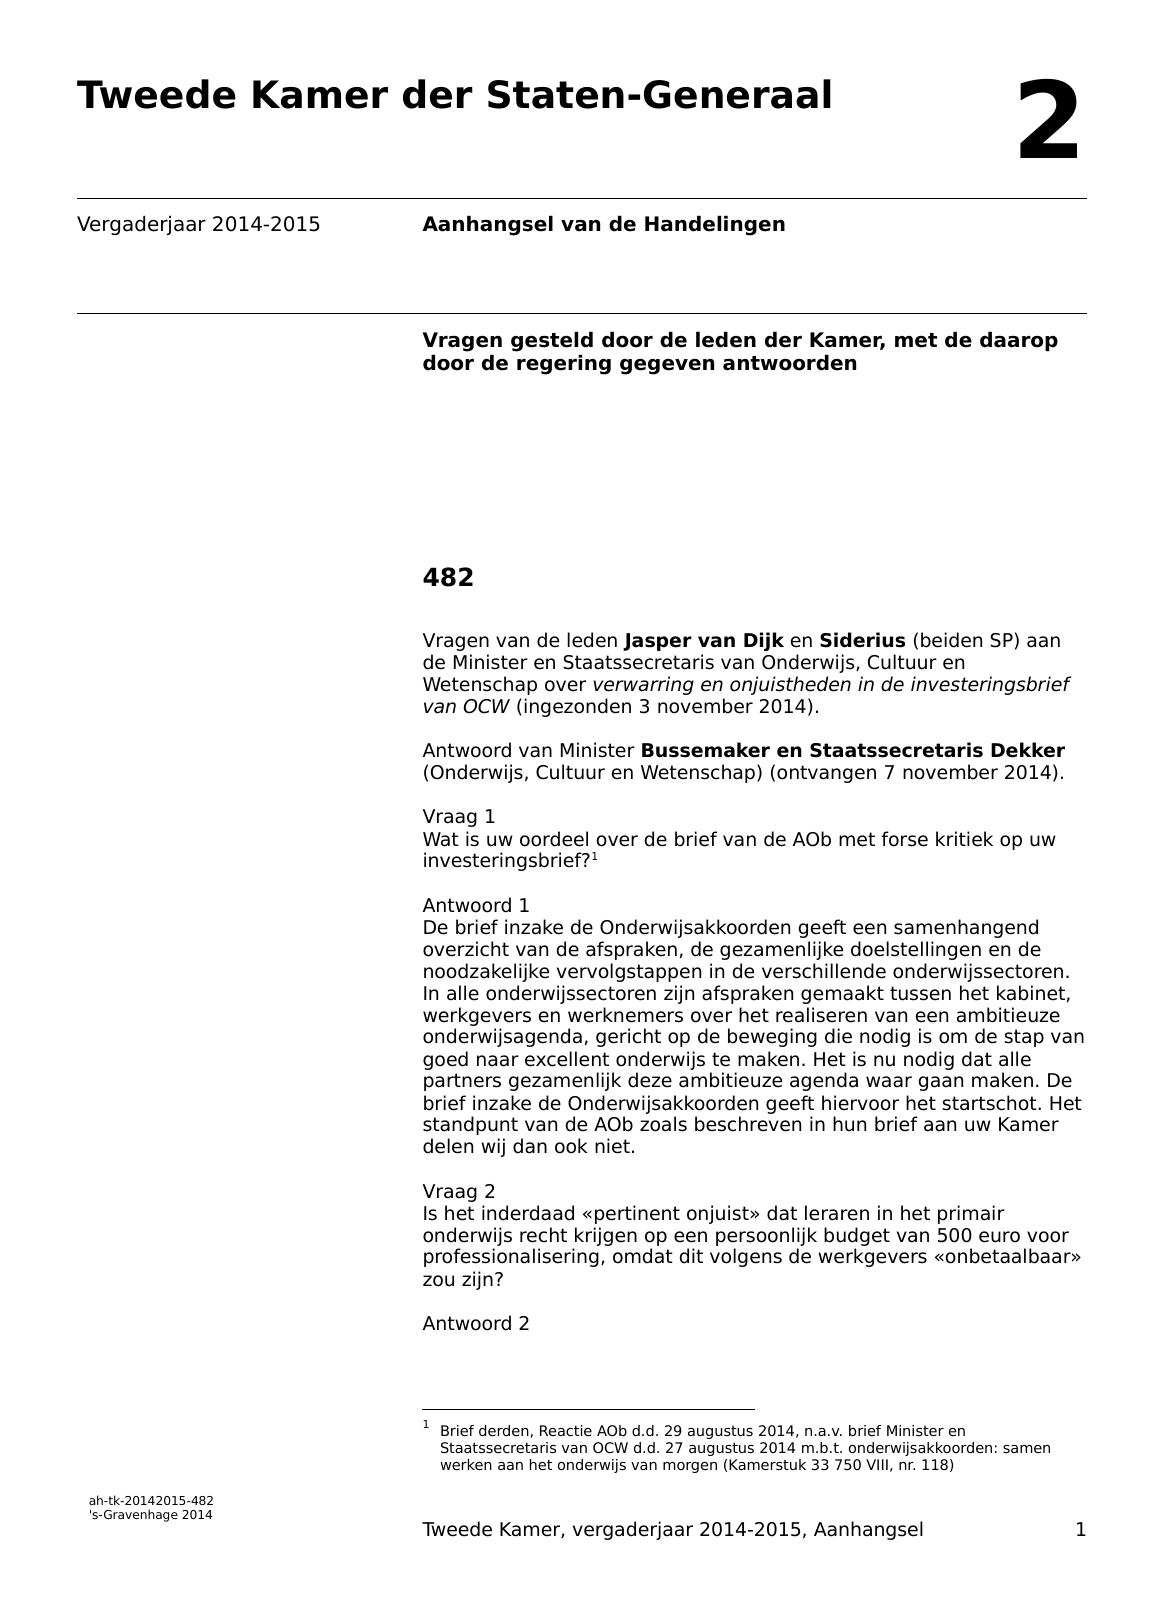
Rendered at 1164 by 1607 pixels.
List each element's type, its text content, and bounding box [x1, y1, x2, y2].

text Vraag 2 [422, 1181, 1087, 1202]
text Brief derden, Reactie AOb d.d. 29 augustus 2014, n.a.v. brief Minister en Staatssecretaris van OCW d.d. 27 augustus 2014 m.b.t. onderwijsakkoorden: samen werken aan het onderwijs van morgen (Kamerstuk 33 750 VIII, nr. 118) [422, 1418, 1087, 1474]
text Vraag 1 [422, 806, 1087, 828]
text 482 [422, 563, 1087, 592]
text 's-Gravenhage 2014 [88, 1508, 323, 1522]
text Is het inderdaad «pertinent onjuist» dat leraren in het primair onderwijs recht krijgen op een persoonlijk budget van 500 euro voor professionalisering, omdat dit volgens de werkgevers «onbetaalbaar» zou zijn? [422, 1202, 1087, 1290]
text Vragen van de leden Jasper van Dijk en Siderius (beiden SP) aan de Minister en Staatssecretaris van Onderwijs, Cultuur en Wetenschap over verwarring en onjuistheden in de investeringsbrief van OCW (ingezonden 3 november 2014). [422, 630, 1087, 718]
text Wat is uw oordeel over de brief van de AOb met forse kritiek op uw investeringsbrief? [422, 828, 1087, 872]
text ah-tk-20142015-482 [88, 1494, 323, 1508]
text Antwoord 1 [422, 894, 1087, 917]
table_cell [77, 314, 422, 375]
text De brief inzake de Onderwijsakkoorden geeft een samenhangend overzicht van de afspraken, de gezamenlijke doelstellingen en de noodzakelijke vervolgstappen in de verschillende onderwijssectoren. In alle onderwijssectoren zijn afspraken gemaakt tussen het kabinet, werkgevers en werknemers over het realiseren van een ambitieuze onderwijsagenda, gericht op de beweging die nodig is om de stap van goed naar excellent onderwijs te maken. Het is nu nodig dat alle partners gezamenlijk deze ambitieuze agenda waar gaan maken. De brief inzake de Onderwijsakkoorden geeft hiervoor het startschot. Het standpunt van de AOb zoals beschreven in hun brief aan uw Kamer delen wij dan ook niet. [422, 917, 1087, 1158]
table_header Tweede Kamer der Staten-Generaal [77, 59, 886, 198]
table_cell Vergaderjaar 2014-2015 [77, 199, 422, 313]
table_cell Aanhangsel van de Handelingen [422, 199, 1087, 313]
table_cell Vragen gesteld door de leden der Kamer, met de daarop door de regering gegeven antwoorden [422, 314, 1087, 375]
text Antwoord 2 [422, 1313, 1087, 1334]
table_header 2 [886, 59, 1087, 198]
text Antwoord van Minister Bussemaker en Staatssecretaris Dekker (Onderwijs, Cultuur en Wetenschap) (ontvangen 7 november 2014). [422, 740, 1087, 784]
